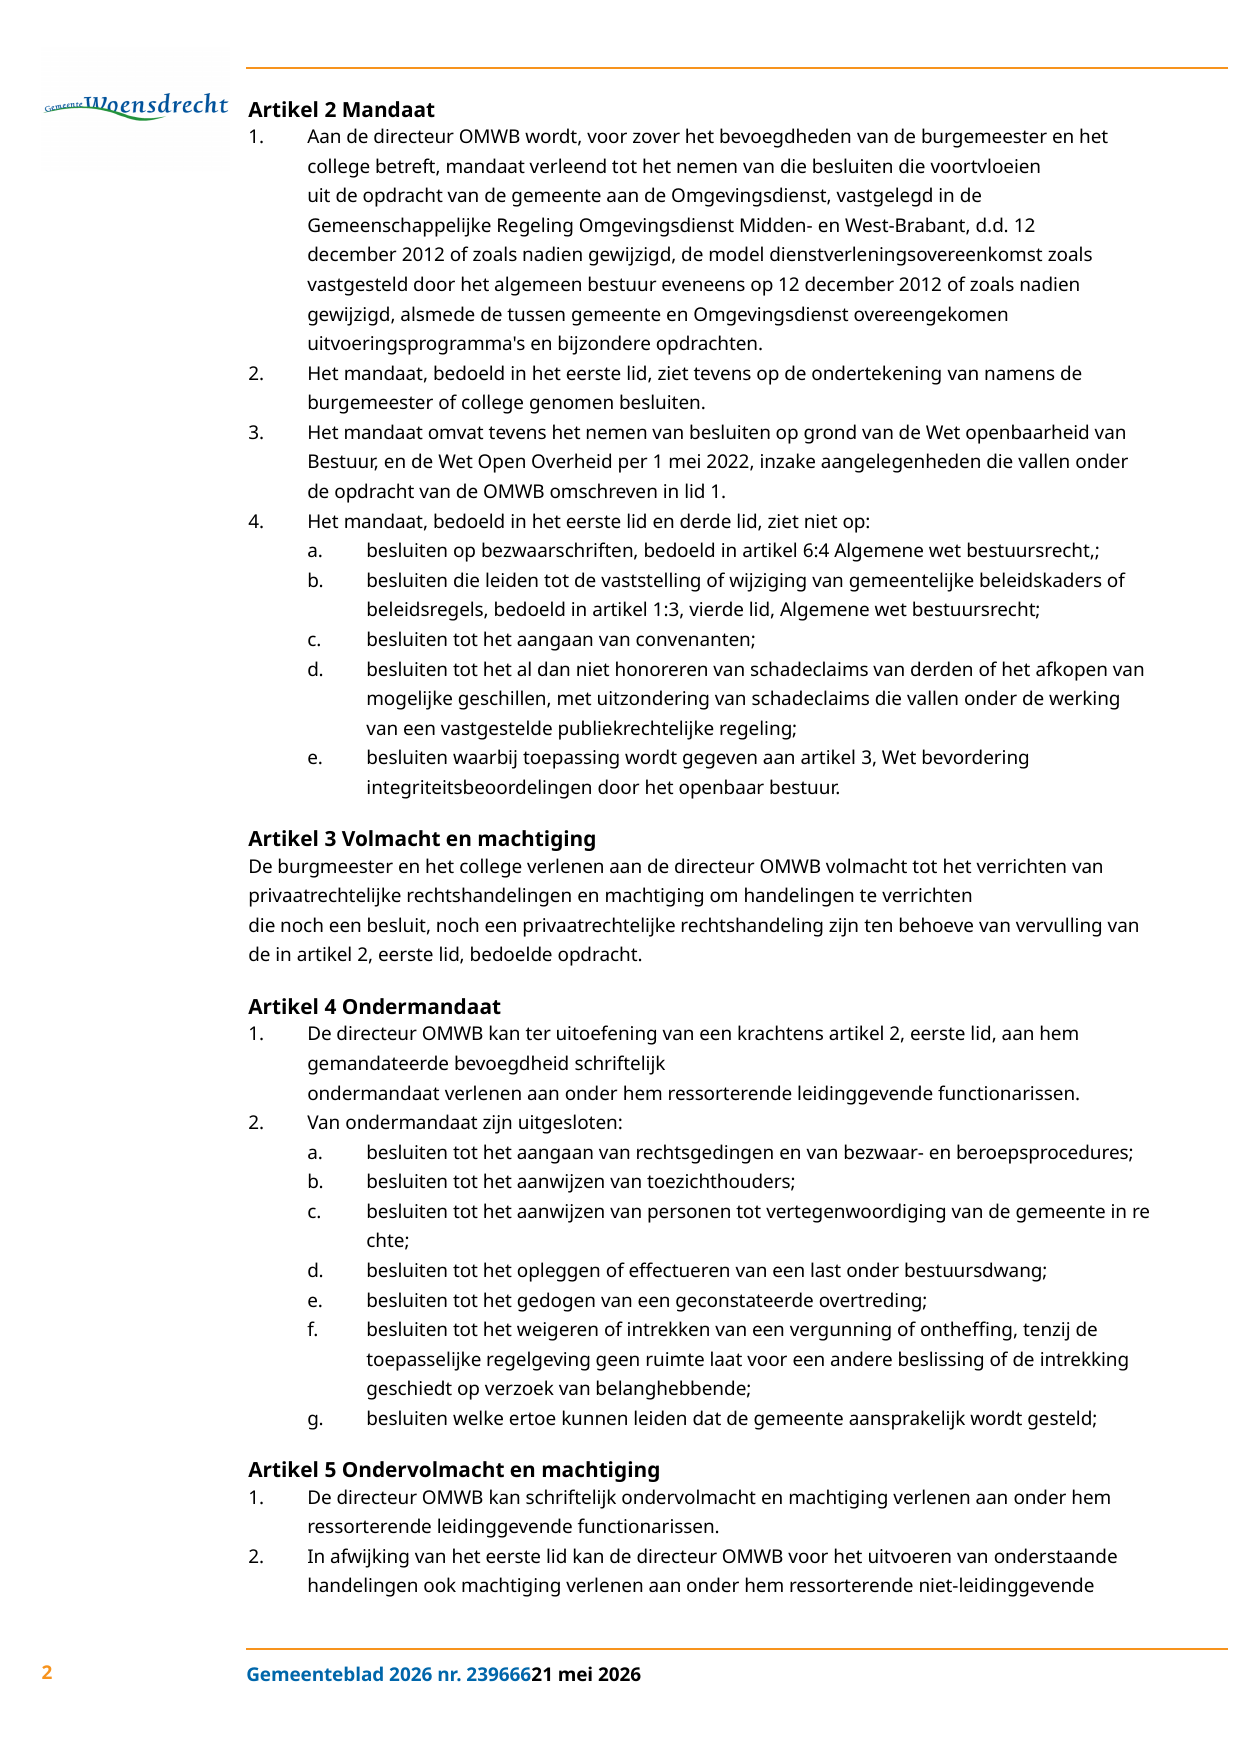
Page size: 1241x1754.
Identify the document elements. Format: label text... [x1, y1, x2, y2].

list De directeur OMWB kan schriftelijk ondervolmacht en machtiging verlenen aan onder hem ressorterende leidinggevende functionarissen. [248, 1484, 1152, 1539]
list besluiten tot het aangaan van rechtsgedingen en van bezwaar- en beroepsprocedures; [307, 1139, 1152, 1164]
list Het mandaat, bedoeld in het eerste lid, ziet tevens op de ondertekening van namens de burgemeester of college genomen besluiten. [248, 360, 1152, 415]
text Artikel 4 Ondermandaat [248, 992, 1152, 1021]
list besluiten tot het opleggen of effectueren van een last onder bestuursdwang; [307, 1257, 1152, 1283]
list besluiten tot het gedogen van een geconstateerde overtreding; [307, 1287, 1152, 1312]
list besluiten welke ertoe kunnen leiden dat de gemeente aansprakelijk wordt gesteld; [307, 1405, 1152, 1431]
list besluiten waarbij toepassing wordt gegeven aan artikel 3, Wet bevordering integriteitsbeoordelingen door het openbaar bestuur. [307, 744, 1152, 800]
list besluiten tot het aanwijzen van toezichthouders; [307, 1168, 1152, 1194]
list besluiten tot het aanwijzen van personen tot vertegenwoordiging van de gemeente in rechte; [307, 1198, 1152, 1253]
text Artikel 3 Volmacht en machtiging [248, 824, 1152, 853]
list besluiten tot het weigeren of intrekken van een vergunning of ontheffing, tenzij de toepasselijke regelgeving geen ruimte laat voor een andere beslissing of de intrekking geschiedt op verzoek van belanghebbende; [307, 1316, 1152, 1401]
list besluiten die leiden tot de vaststelling of wijziging van gemeentelijke beleidskaders of beleidsregels, bedoeld in artikel 1:3, vierde lid, Algemene wet bestuursrecht; [307, 567, 1152, 622]
picture [41, 47, 231, 172]
list Het mandaat, bedoeld in het eerste lid en derde lid, ziet niet op: [248, 508, 1152, 533]
text Artikel 5 Ondervolmacht en machtiging [248, 1456, 1152, 1484]
text Artikel 2 Mandaat [248, 95, 1152, 123]
list Het mandaat omvat tevens het nemen van besluiten op grond van de Wet openbaarheid van Bestuur, en de Wet Open Overheid per 1 mei 2022, inzake aangelegenheden die vallen onder de opdracht van de OMWB omschreven in lid 1. [248, 419, 1152, 504]
list besluiten op bezwaarschriften, bedoeld in artikel 6:4 Algemene wet bestuursrecht,; [307, 537, 1152, 563]
text De burgmeester en het college verlenen aan de directeur OMWB volmacht tot het verrichten van privaatrechtelijke rechtshandelingen en machtiging om handelingen te verrichten die noch een besluit, noch een privaatrechtelijke rechtshandeling zijn ten behoeve van vervulling van de in artikel 2, eerste lid, bedoelde opdracht. [248, 853, 1152, 967]
list Aan de directeur OMWB wordt, voor zover het bevoegdheden van de burgemeester en het college betreft, mandaat verleend tot het nemen van die besluiten die voortvloeien uit de opdracht van de gemeente aan de Omgevingsdienst, vastgelegd in de Gemeenschappelijke Regeling Omgevingsdienst Midden- en West-Brabant, d.d. 12 december 2012 of zoals nadien gewijzigd, de model dienstverleningsovereenkomst zoals vastgesteld door het algemeen bestuur eveneens op 12 december 2012 of zoals nadien gewijzigd, alsmede de tussen gemeente en Omgevingsdienst overeengekomen uitvoeringsprogramma's en bijzondere opdrachten. [248, 123, 1152, 356]
list besluiten tot het aangaan van convenanten; [307, 626, 1152, 652]
list besluiten tot het al dan niet honoreren van schadeclaims van derden of het afkopen van mogelijke geschillen, met uitzondering van schadeclaims die vallen onder de werking van een vastgestelde publiekrechtelijke regeling; [307, 656, 1152, 741]
list De directeur OMWB kan ter uitoefening van een krachtens artikel 2, eerste lid, aan hem gemandateerde bevoegdheid schriftelijk ondermandaat verlenen aan onder hem ressorterende leidinggevende functionarissen. [248, 1021, 1152, 1105]
list Van ondermandaat zijn uitgesloten: [248, 1109, 1152, 1135]
list In afwijking van het eerste lid kan de directeur OMWB voor het uitvoeren van onderstaande handelingen ook machtiging verlenen aan onder hem ressorterende niet-leidinggevende [248, 1543, 1152, 1598]
